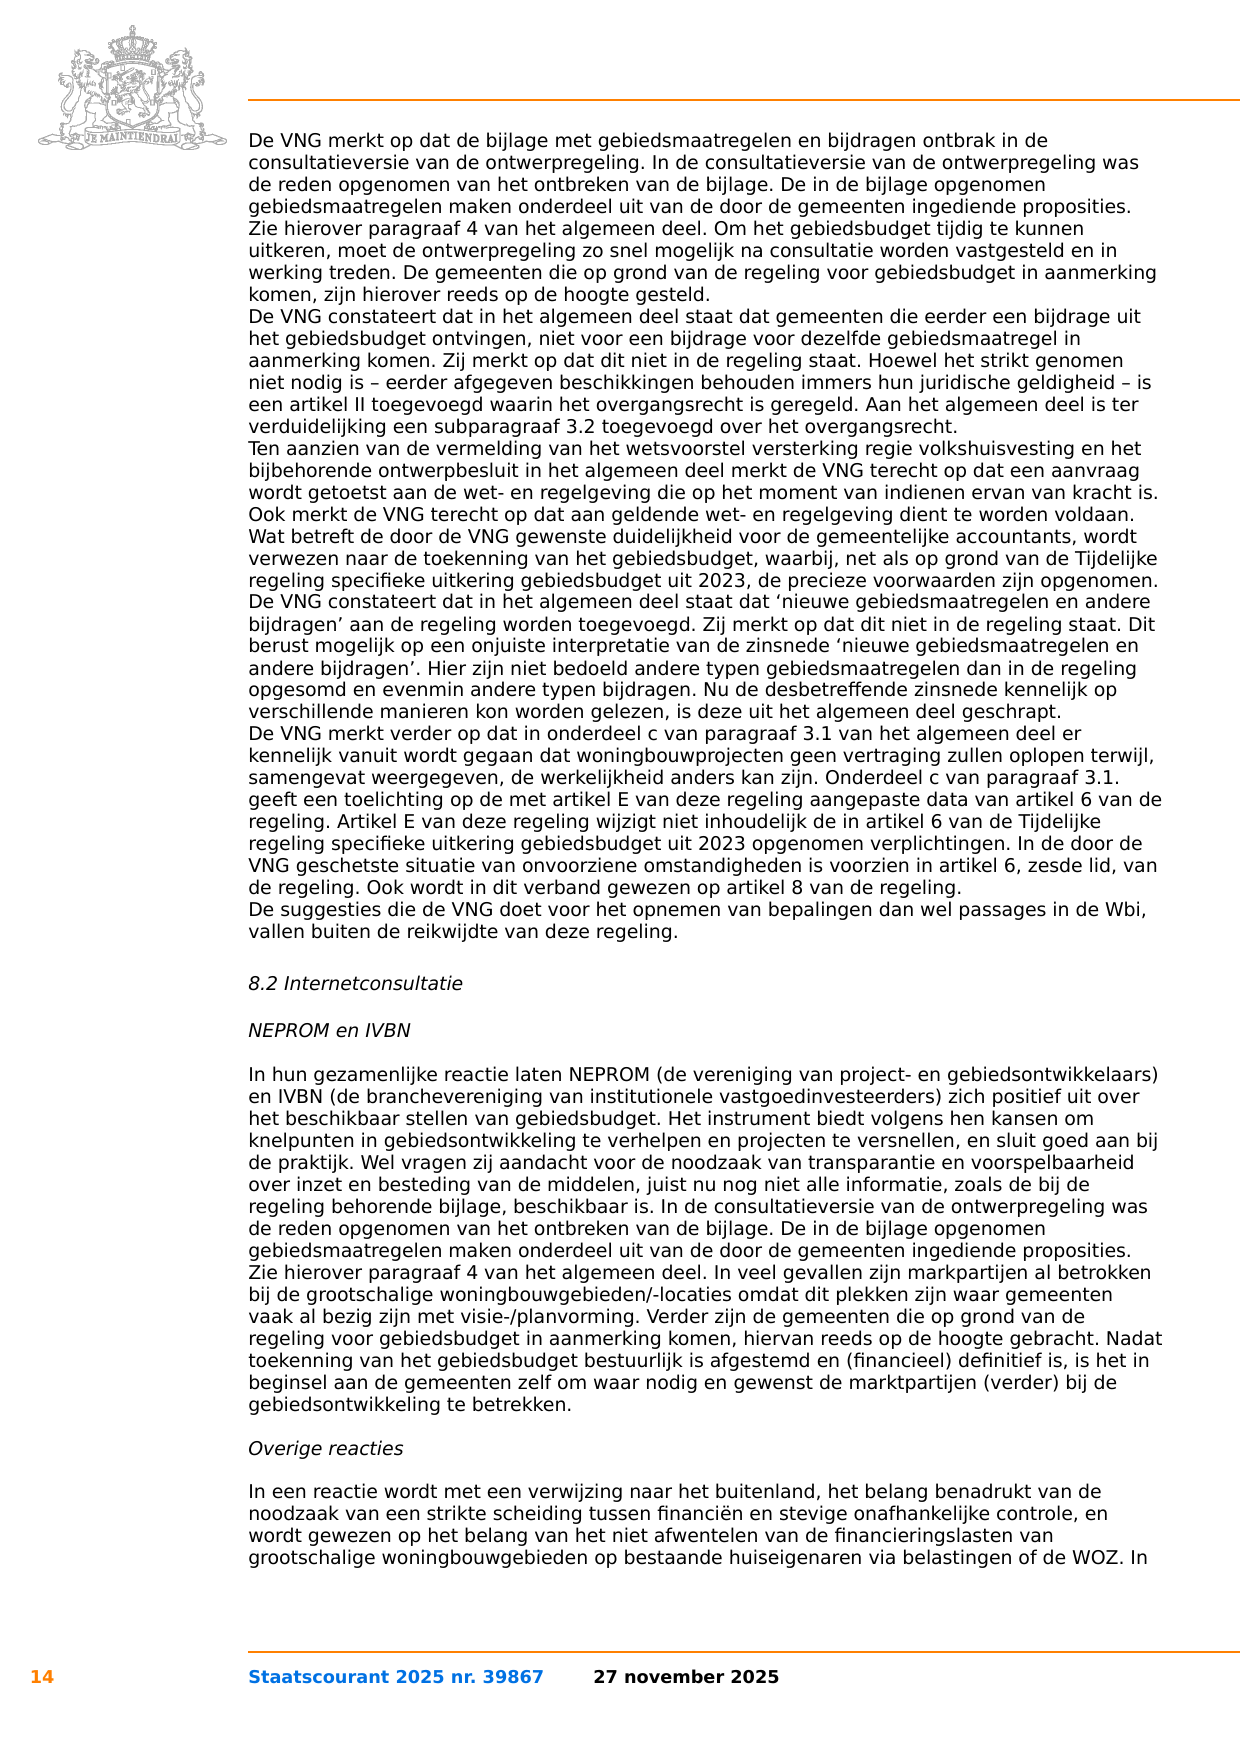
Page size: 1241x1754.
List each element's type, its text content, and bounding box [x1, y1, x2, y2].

text De VNG constateert dat in het algemeen deel staat dat gemeenten die eerder een bijdrage uit het gebiedsbudget ontvingen, niet voor een bijdrage voor dezelfde gebiedsmaatregel in aanmerking komen. Zij merkt op dat dit niet in de regeling staat. Hoewel het strikt genomen niet nodig is – eerder afgegeven beschikkingen behouden immers hun juridische geldigheid – is een artikel II toegevoegd waarin het overgangsrecht is geregeld. Aan het algemeen deel is ter verduidelijking een subparagraaf 3.2 toegevoegd over het overgangsrecht. [248, 306, 1163, 438]
subtitle NEPROM en IVBN [248, 1020, 1163, 1042]
subtitle Overige reacties [248, 1437, 1163, 1459]
text De VNG merkt op dat de bijlage met gebiedsmaatregelen en bijdragen ontbrak in de consultatieversie van de ontwerpregeling. In de consultatieversie van de ontwerpregeling was de reden opgenomen van het ontbreken van de bijlage. De in de bijlage opgenomen gebiedsmaatregelen maken onderdeel uit van de door de gemeenten ingediende proposities. Zie hierover paragraaf 4 van het algemeen deel. Om het gebiedsbudget tijdig te kunnen uitkeren, moet de ontwerpregeling zo snel mogelijk na consultatie worden vastgesteld en in werking treden. De gemeenten die op grond van de regeling voor gebiedsbudget in aanmerking komen, zijn hierover reeds op de hoogte gesteld. [248, 130, 1163, 306]
text De VNG merkt verder op dat in onderdeel c van paragraaf 3.1 van het algemeen deel er kennelijk vanuit wordt gegaan dat woningbouwprojecten geen vertraging zullen oplopen terwijl, samengevat weergegeven, de werkelijkheid anders kan zijn. Onderdeel c van paragraaf 3.1. geeft een toelichting op de met artikel E van deze regeling aangepaste data van artikel 6 van de regeling. Artikel E van deze regeling wijzigt niet inhoudelijk de in artikel 6 van de Tijdelijke regeling specifieke uitkering gebiedsbudget uit 2023 opgenomen verplichtingen. In de door de VNG geschetste situatie van onvoorziene omstandigheden is voorzien in artikel 6, zesde lid, van de regeling. Ook wordt in dit verband gewezen op artikel 8 van de regeling. [248, 723, 1163, 899]
subtitle 8.2 Internetconsultatie [248, 973, 1163, 995]
text De VNG constateert dat in het algemeen deel staat dat ‘nieuwe gebiedsmaatregelen en andere bijdragen’ aan de regeling worden toegevoegd. Zij merkt op dat dit niet in de regeling staat. Dit berust mogelijk op een onjuiste interpretatie van de zinsnede ‘nieuwe gebiedsmaatregelen en andere bijdragen’. Hier zijn niet bedoeld andere typen gebiedsmaatregelen dan in de regeling opgesomd en evenmin andere typen bijdragen. Nu de desbetreffende zinsnede kennelijk op verschillende manieren kon worden gelezen, is deze uit het algemeen deel geschrapt. [248, 591, 1163, 723]
text In een reactie wordt met een verwijzing naar het buitenland, het belang benadrukt van de noodzaak van een strikte scheiding tussen financiën en stevige onafhankelijke controle, en wordt gewezen op het belang van het niet afwentelen van de financieringslasten van grootschalige woningbouwgebieden op bestaande huiseigenaren via belastingen of de WOZ. In [248, 1481, 1163, 1569]
text In hun gezamenlijke reactie laten NEPROM (de vereniging van project- en gebiedsontwikkelaars) en IVBN (de branchevereniging van institutionele vastgoedinvesteerders) zich positief uit over het beschikbaar stellen van gebiedsbudget. Het instrument biedt volgens hen kansen om knelpunten in gebiedsontwikkeling te verhelpen en projecten te versnellen, en sluit goed aan bij de praktijk. Wel vragen zij aandacht voor de noodzaak van transparantie en voorspelbaarheid over inzet en besteding van de middelen, juist nu nog niet alle informatie, zoals de bij de regeling behorende bijlage, beschikbaar is. In de consultatieversie van de ontwerpregeling was de reden opgenomen van het ontbreken van de bijlage. De in de bijlage opgenomen gebiedsmaatregelen maken onderdeel uit van de door de gemeenten ingediende proposities. Zie hierover paragraaf 4 van het algemeen deel. In veel gevallen zijn markpartijen al betrokken bij de grootschalige woningbouwgebieden/-locaties omdat dit plekken zijn waar gemeenten vaak al bezig zijn met visie-/planvorming. Verder zijn de gemeenten die op grond van de regeling voor gebiedsbudget in aanmerking komen, hiervan reeds op de hoogte gebracht. Nadat toekenning van het gebiedsbudget bestuurlijk is afgestemd en (financieel) definitief is, is het in beginsel aan de gemeenten zelf om waar nodig en gewenst de marktpartijen (verder) bij de gebiedsontwikkeling te betrekken. [248, 1064, 1163, 1416]
text Ten aanzien van de vermelding van het wetsvoorstel versterking regie volkshuisvesting en het bijbehorende ontwerpbesluit in het algemeen deel merkt de VNG terecht op dat een aanvraag wordt getoetst aan de wet- en regelgeving die op het moment van indienen ervan van kracht is. Ook merkt de VNG terecht op dat aan geldende wet- en regelgeving dient te worden voldaan. Wat betreft de door de VNG gewenste duidelijkheid voor de gemeentelijke accountants, wordt verwezen naar de toekenning van het gebiedsbudget, waarbij, net als op grond van de Tijdelijke regeling specifieke uitkering gebiedsbudget uit 2023, de precieze voorwaarden zijn opgenomen. [248, 438, 1163, 591]
picture [38, 25, 227, 150]
text De suggesties die de VNG doet voor het opnemen van bepalingen dan wel passages in de Wbi, vallen buiten de reikwijdte van deze regeling. [248, 899, 1163, 943]
